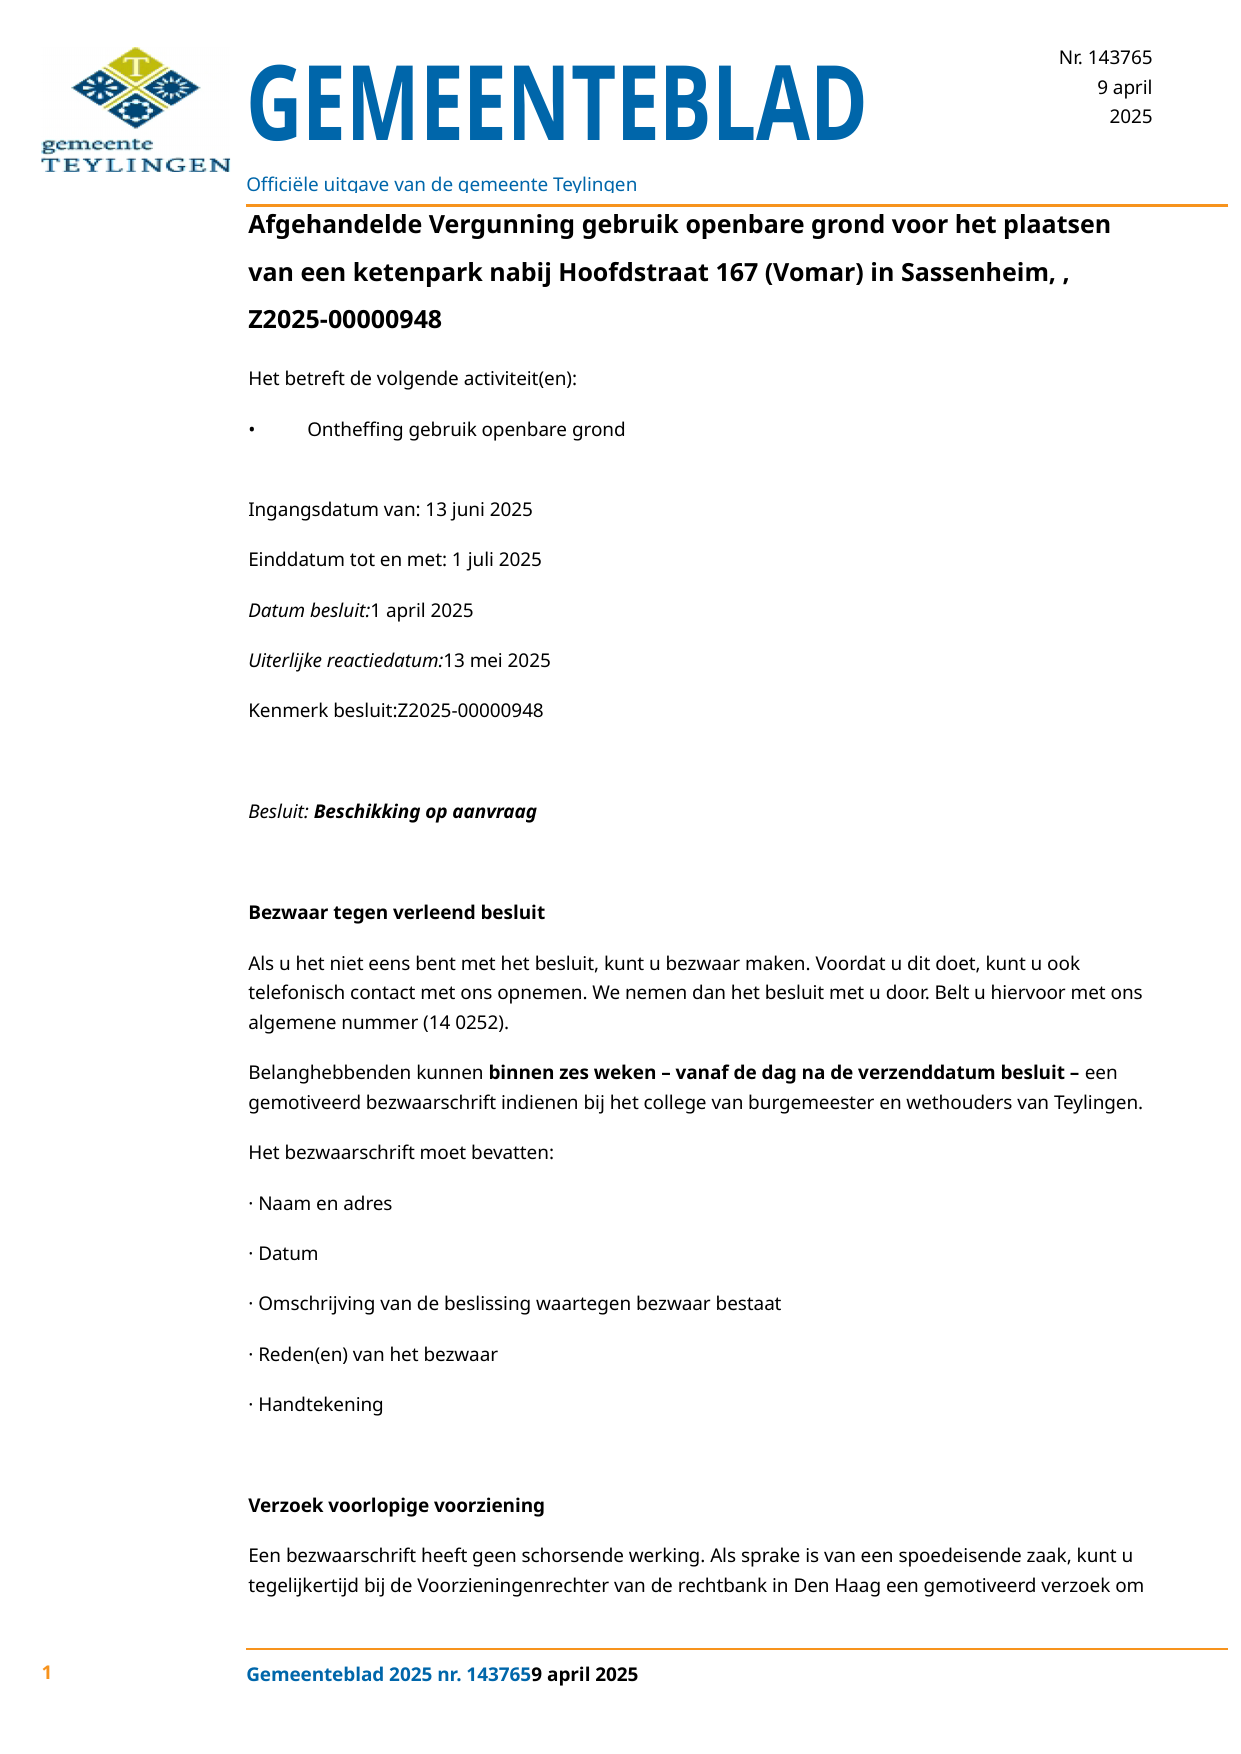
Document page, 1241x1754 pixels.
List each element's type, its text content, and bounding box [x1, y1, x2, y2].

text Een bezwaarschrift heeft geen schorsende werking. Als sprake is van een spoedeisende zaak, kunt u tegelijkertijd bij de Voorzieningenrechter van de rechtbank in Den Haag een gemotiveerd verzoek om [248, 1543, 1152, 1598]
text · Handtekening [248, 1391, 1152, 1417]
text Besluit: Beschikking op aanvraag [248, 798, 1152, 824]
text Datum besluit:1 april 2025 [248, 597, 1152, 622]
text Afgehandelde Vergunning gebruik openbare grond voor het plaatsen van een ketenpark nabij Hoofdstraat 167 (Vomar) in Sassenheim, , Z2025-00000948 [248, 207, 1152, 336]
text Einddatum tot en met: 1 juli 2025 [248, 546, 1152, 572]
text Bezwaar tegen verleend besluit [248, 899, 1152, 925]
text · Datum [248, 1240, 1152, 1266]
text Het bezwaarschrift moet bevatten: [248, 1139, 1152, 1165]
list Ontheffing gebruik openbare grond [248, 416, 1152, 442]
text Ingangsdatum van: 13 juni 2025 [248, 496, 1152, 522]
text Het betreft de volgende activiteit(en): [248, 366, 1152, 391]
text Kenmerk besluit:Z2025-00000948 [248, 698, 1152, 723]
text Uiterlijke reactiedatum:13 mei 2025 [248, 647, 1152, 673]
text · Naam en adres [248, 1190, 1152, 1215]
text · Omschrijving van de beslissing waartegen bezwaar bestaat [248, 1291, 1152, 1316]
text Als u het niet eens bent met het besluit, kunt u bezwaar maken. Voordat u dit doet, kunt u ook telefonisch contact met ons opnemen. We nemen dan het besluit met u door. Belt u hiervoor met ons algemene nummer (14 0252). [248, 950, 1152, 1034]
text Belanghebbenden kunnen binnen zes weken – vanaf de dag na de verzenddatum besluit – een gemotiveerd bezwaarschrift indienen bij het college van burgemeester en wethouders van Teylingen. [248, 1059, 1152, 1114]
picture [41, 47, 231, 172]
text · Reden(en) van het bezwaar [248, 1341, 1152, 1367]
text Verzoek voorlopige voorziening [248, 1492, 1152, 1518]
